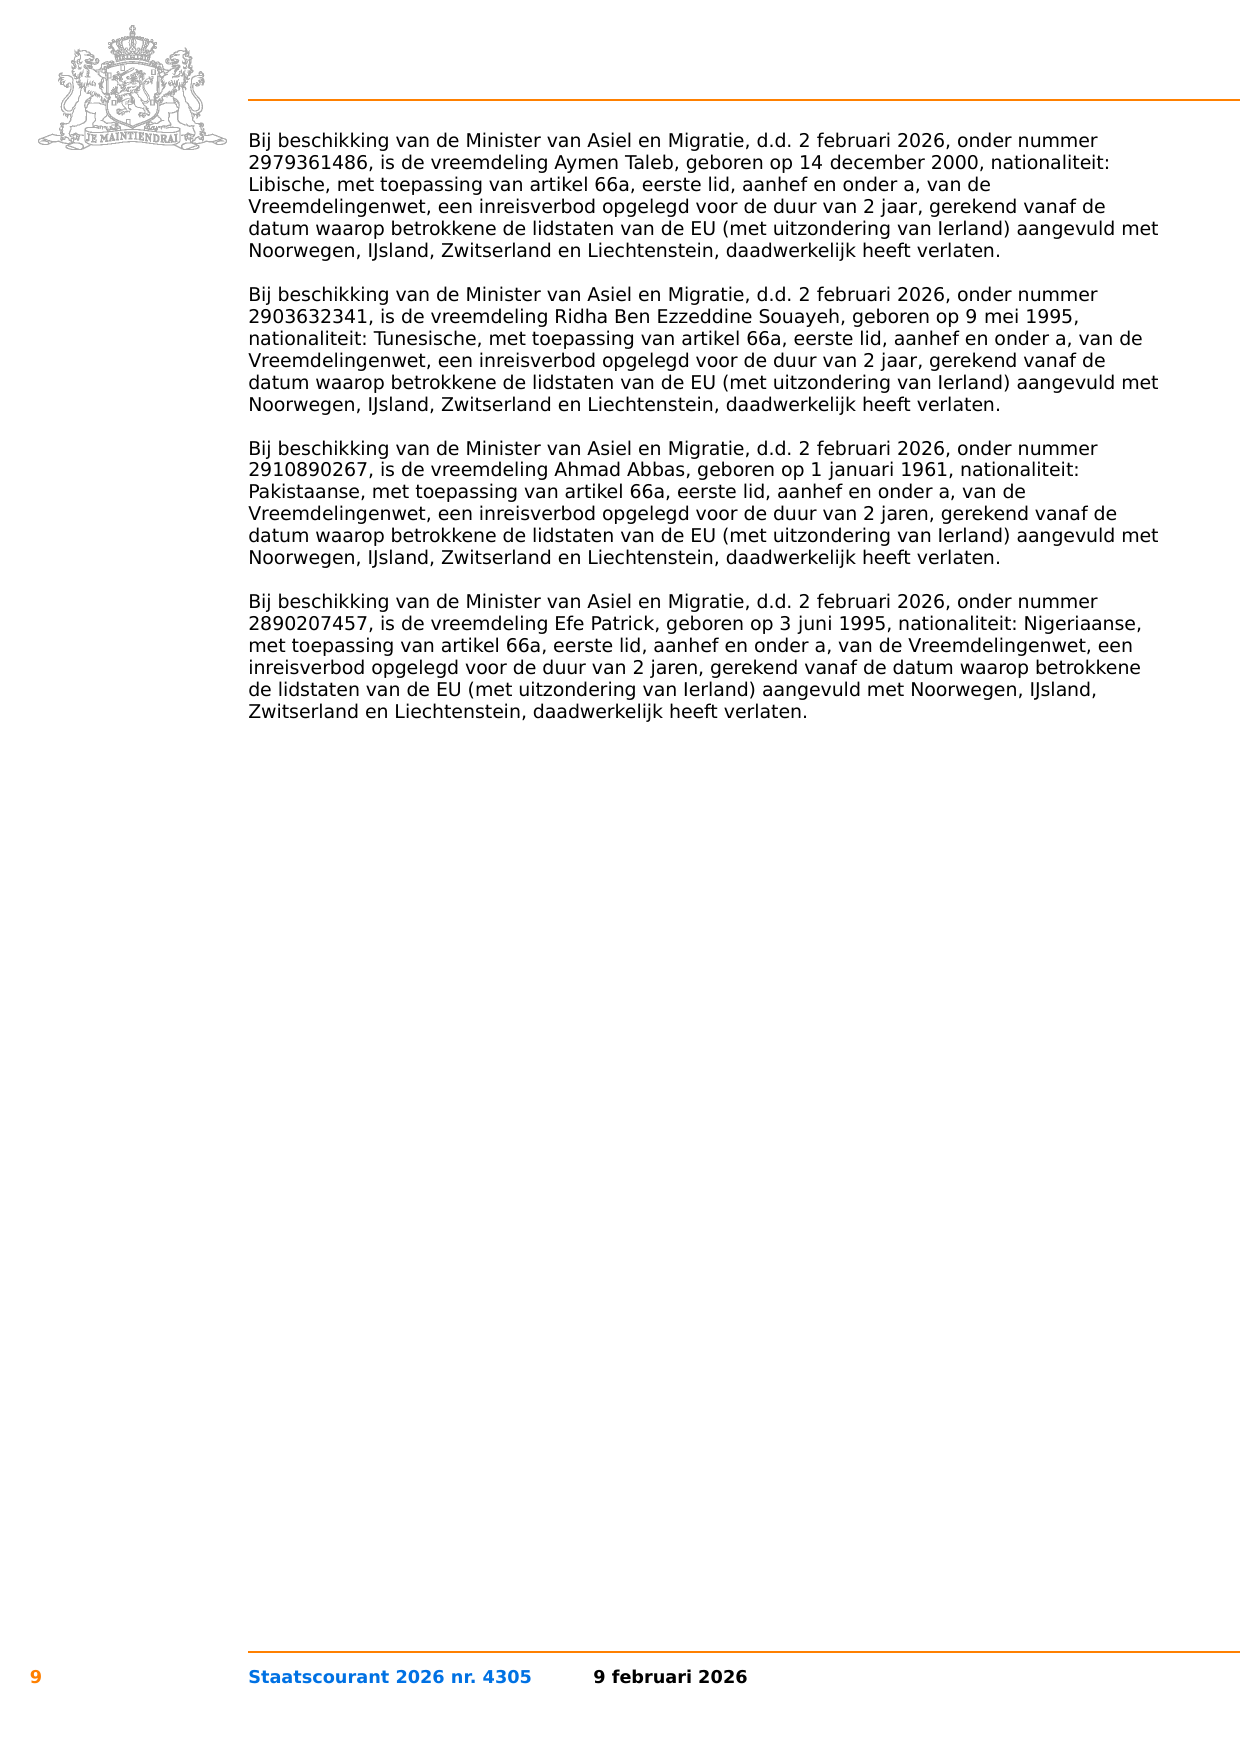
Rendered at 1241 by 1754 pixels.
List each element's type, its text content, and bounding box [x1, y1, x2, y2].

text Bij beschikking van de Minister van Asiel en Migratie, d.d. 2 februari 2026, onder nummer 2890207457, is de vreemdeling Efe Patrick, geboren op 3 juni 1995, nationaliteit: Nigeriaanse, met toepassing van artikel 66a, eerste lid, aanhef en onder a, van de Vreemdelingenwet, een inreisverbod opgelegd voor de duur van 2 jaren, gerekend vanaf de datum waarop betrokkene de lidstaten van de EU (met uitzondering van Ierland) aangevuld met Noorwegen, IJsland, Zwitserland en Liechtenstein, daadwerkelijk heeft verlaten. [248, 591, 1163, 723]
picture [38, 25, 227, 150]
text Bij beschikking van de Minister van Asiel en Migratie, d.d. 2 februari 2026, onder nummer 2903632341, is de vreemdeling Ridha Ben Ezzeddine Souayeh, geboren op 9 mei 1995, nationaliteit: Tunesische, met toepassing van artikel 66a, eerste lid, aanhef en onder a, van de Vreemdelingenwet, een inreisverbod opgelegd voor de duur van 2 jaar, gerekend vanaf de datum waarop betrokkene de lidstaten van de EU (met uitzondering van Ierland) aangevuld met Noorwegen, IJsland, Zwitserland en Liechtenstein, daadwerkelijk heeft verlaten. [248, 284, 1163, 416]
text Bij beschikking van de Minister van Asiel en Migratie, d.d. 2 februari 2026, onder nummer 2979361486, is de vreemdeling Aymen Taleb, geboren op 14 december 2000, nationaliteit: Libische, met toepassing van artikel 66a, eerste lid, aanhef en onder a, van de Vreemdelingenwet, een inreisverbod opgelegd voor de duur van 2 jaar, gerekend vanaf de datum waarop betrokkene de lidstaten van de EU (met uitzondering van Ierland) aangevuld met Noorwegen, IJsland, Zwitserland en Liechtenstein, daadwerkelijk heeft verlaten. [248, 130, 1163, 262]
text Bij beschikking van de Minister van Asiel en Migratie, d.d. 2 februari 2026, onder nummer 2910890267, is de vreemdeling Ahmad Abbas, geboren op 1 januari 1961, nationaliteit: Pakistaanse, met toepassing van artikel 66a, eerste lid, aanhef en onder a, van de Vreemdelingenwet, een inreisverbod opgelegd voor de duur van 2 jaren, gerekend vanaf de datum waarop betrokkene de lidstaten van de EU (met uitzondering van Ierland) aangevuld met Noorwegen, IJsland, Zwitserland en Liechtenstein, daadwerkelijk heeft verlaten. [248, 437, 1163, 569]
